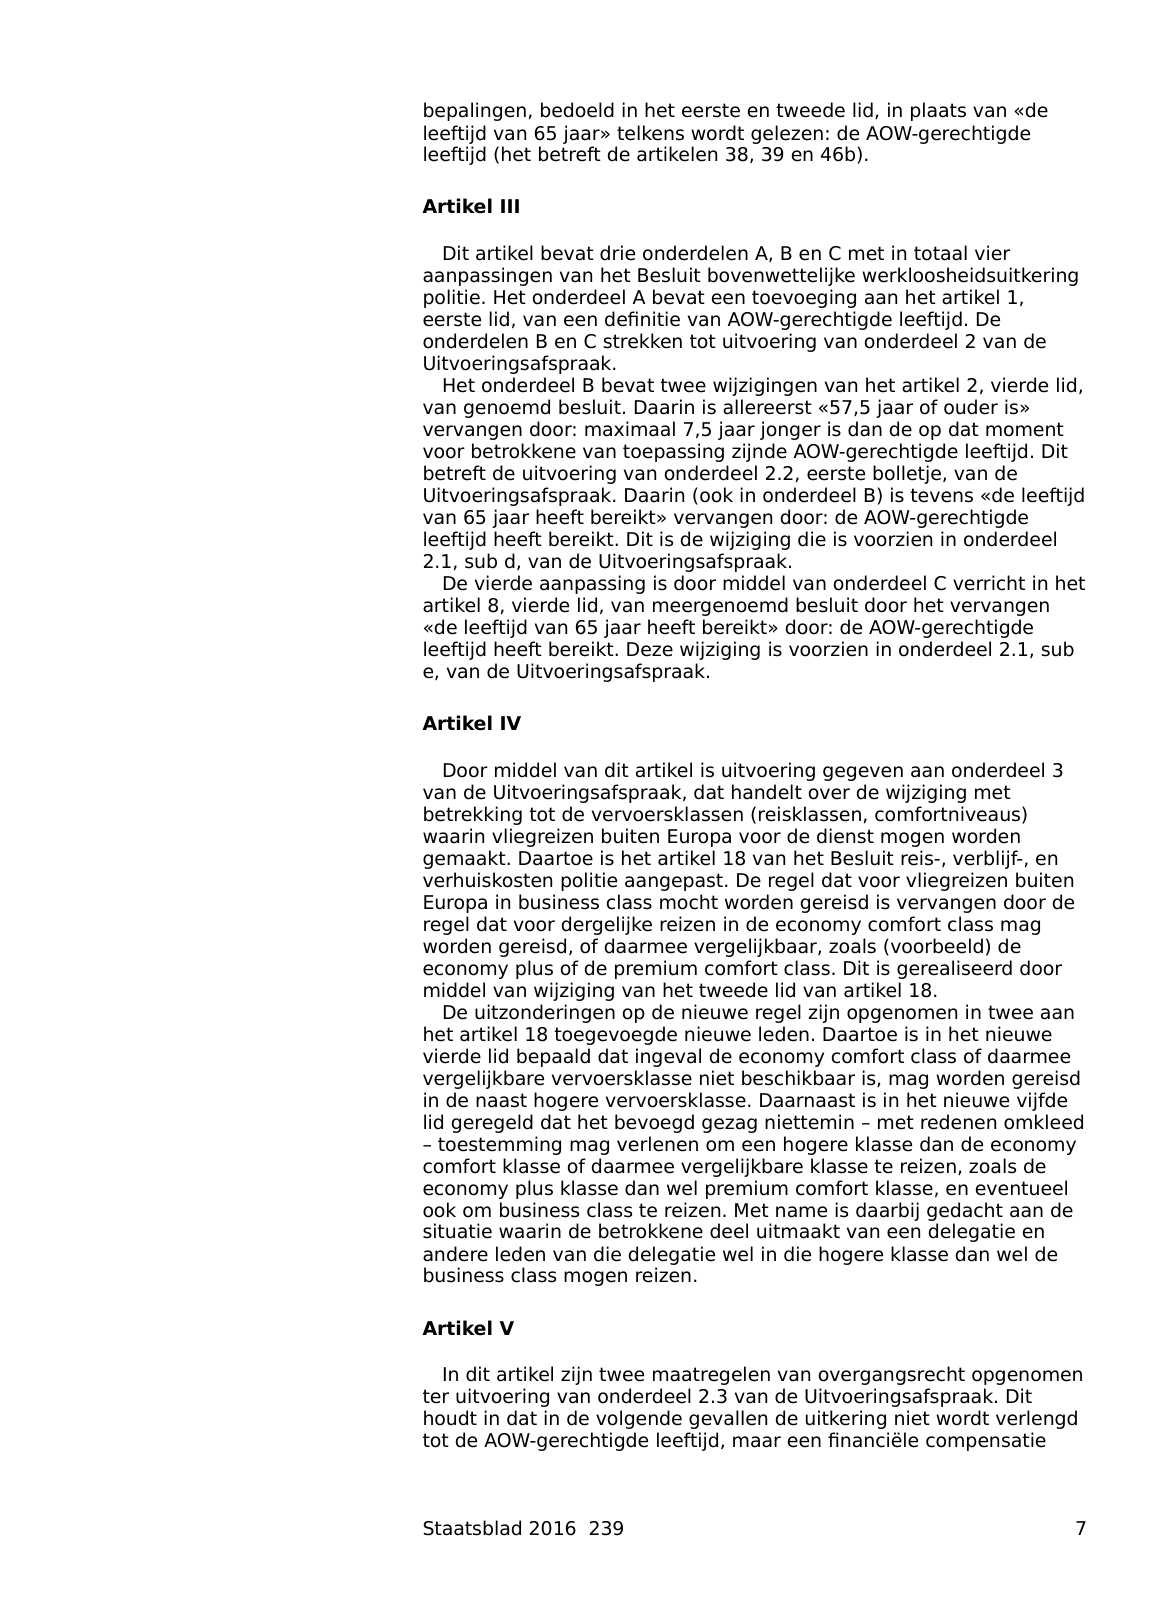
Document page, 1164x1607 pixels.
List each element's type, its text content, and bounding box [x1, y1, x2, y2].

text De uitzonderingen op de nieuwe regel zijn opgenomen in twee aan het artikel 18 toegevoegde nieuwe leden. Daartoe is in het nieuwe vierde lid bepaald dat ingeval de economy comfort class of daarmee vergelijkbare vervoersklasse niet beschikbaar is, mag worden gereisd in de naast hogere vervoersklasse. Daarnaast is in het nieuwe vijfde lid geregeld dat het bevoegd gezag niettemin – met redenen omkleed – toestemming mag verlenen om een hogere klasse dan de economy comfort klasse of daarmee vergelijkbare klasse te reizen, zoals de economy plus klasse dan wel premium comfort klasse, en eventueel ook om business class te reizen. Met name is daarbij gedacht aan de situatie waarin de betrokkene deel uitmaakt van een delegatie en andere leden van die delegatie wel in die hogere klasse dan wel de business class mogen reizen. [422, 1002, 1087, 1287]
text Dit artikel bevat drie onderdelen A, B en C met in totaal vier aanpassingen van het Besluit bovenwettelijke werkloosheidsuitkering politie. Het onderdeel A bevat een toevoeging aan het artikel 1, eerste lid, van een definitie van AOW-gerechtigde leeftijd. De onderdelen B en C strekken tot uitvoering van onderdeel 2 van de Uitvoeringsafspraak. [422, 243, 1087, 375]
subtitle Artikel V [422, 1317, 1087, 1339]
text Door middel van dit artikel is uitvoering gegeven aan onderdeel 3 van de Uitvoeringsafspraak, dat handelt over de wijziging met betrekking tot de vervoersklassen (reisklassen, comfortniveaus) waarin vliegreizen buiten Europa voor de dienst mogen worden gemaakt. Daartoe is het artikel 18 van het Besluit reis-, verblijf-, en verhuiskosten politie aangepast. De regel dat voor vliegreizen buiten Europa in business class mocht worden gereisd is vervangen door de regel dat voor dergelijke reizen in de economy comfort class mag worden gereisd, of daarmee vergelijkbaar, zoals (voorbeeld) de economy plus of de premium comfort class. Dit is gerealiseerd door middel van wijziging van het tweede lid van artikel 18. [422, 760, 1087, 1002]
text Het onderdeel B bevat twee wijzigingen van het artikel 2, vierde lid, van genoemd besluit. Daarin is allereerst «57,5 jaar of ouder is» vervangen door: maximaal 7,5 jaar jonger is dan de op dat moment voor betrokkene van toepassing zijnde AOW-gerechtigde leeftijd. Dit betreft de uitvoering van onderdeel 2.2, eerste bolletje, van de Uitvoeringsafspraak. Daarin (ook in onderdeel B) is tevens «de leeftijd van 65 jaar heeft bereikt» vervangen door: de AOW-gerechtigde leeftijd heeft bereikt. Dit is de wijziging die is voorzien in onderdeel 2.1, sub d, van de Uitvoeringsafspraak. [422, 375, 1087, 573]
subtitle Artikel III [422, 196, 1087, 218]
subtitle Artikel IV [422, 713, 1087, 735]
text bepalingen, bedoeld in het eerste en tweede lid, in plaats van «de leeftijd van 65 jaar» telkens wordt gelezen: de AOW-gerechtigde leeftijd (het betreft de artikelen 38, 39 en 46b). [422, 100, 1087, 166]
text De vierde aanpassing is door middel van onderdeel C verricht in het artikel 8, vierde lid, van meergenoemd besluit door het vervangen «de leeftijd van 65 jaar heeft bereikt» door: de AOW-gerechtigde leeftijd heeft bereikt. Deze wijziging is voorzien in onderdeel 2.1, sub e, van de Uitvoeringsafspraak. [422, 573, 1087, 683]
text In dit artikel zijn twee maatregelen van overgangsrecht opgenomen ter uitvoering van onderdeel 2.3 van de Uitvoeringsafspraak. Dit houdt in dat in de volgende gevallen de uitkering niet wordt verlengd tot de AOW-gerechtigde leeftijd, maar een financiële compensatie [422, 1364, 1087, 1452]
